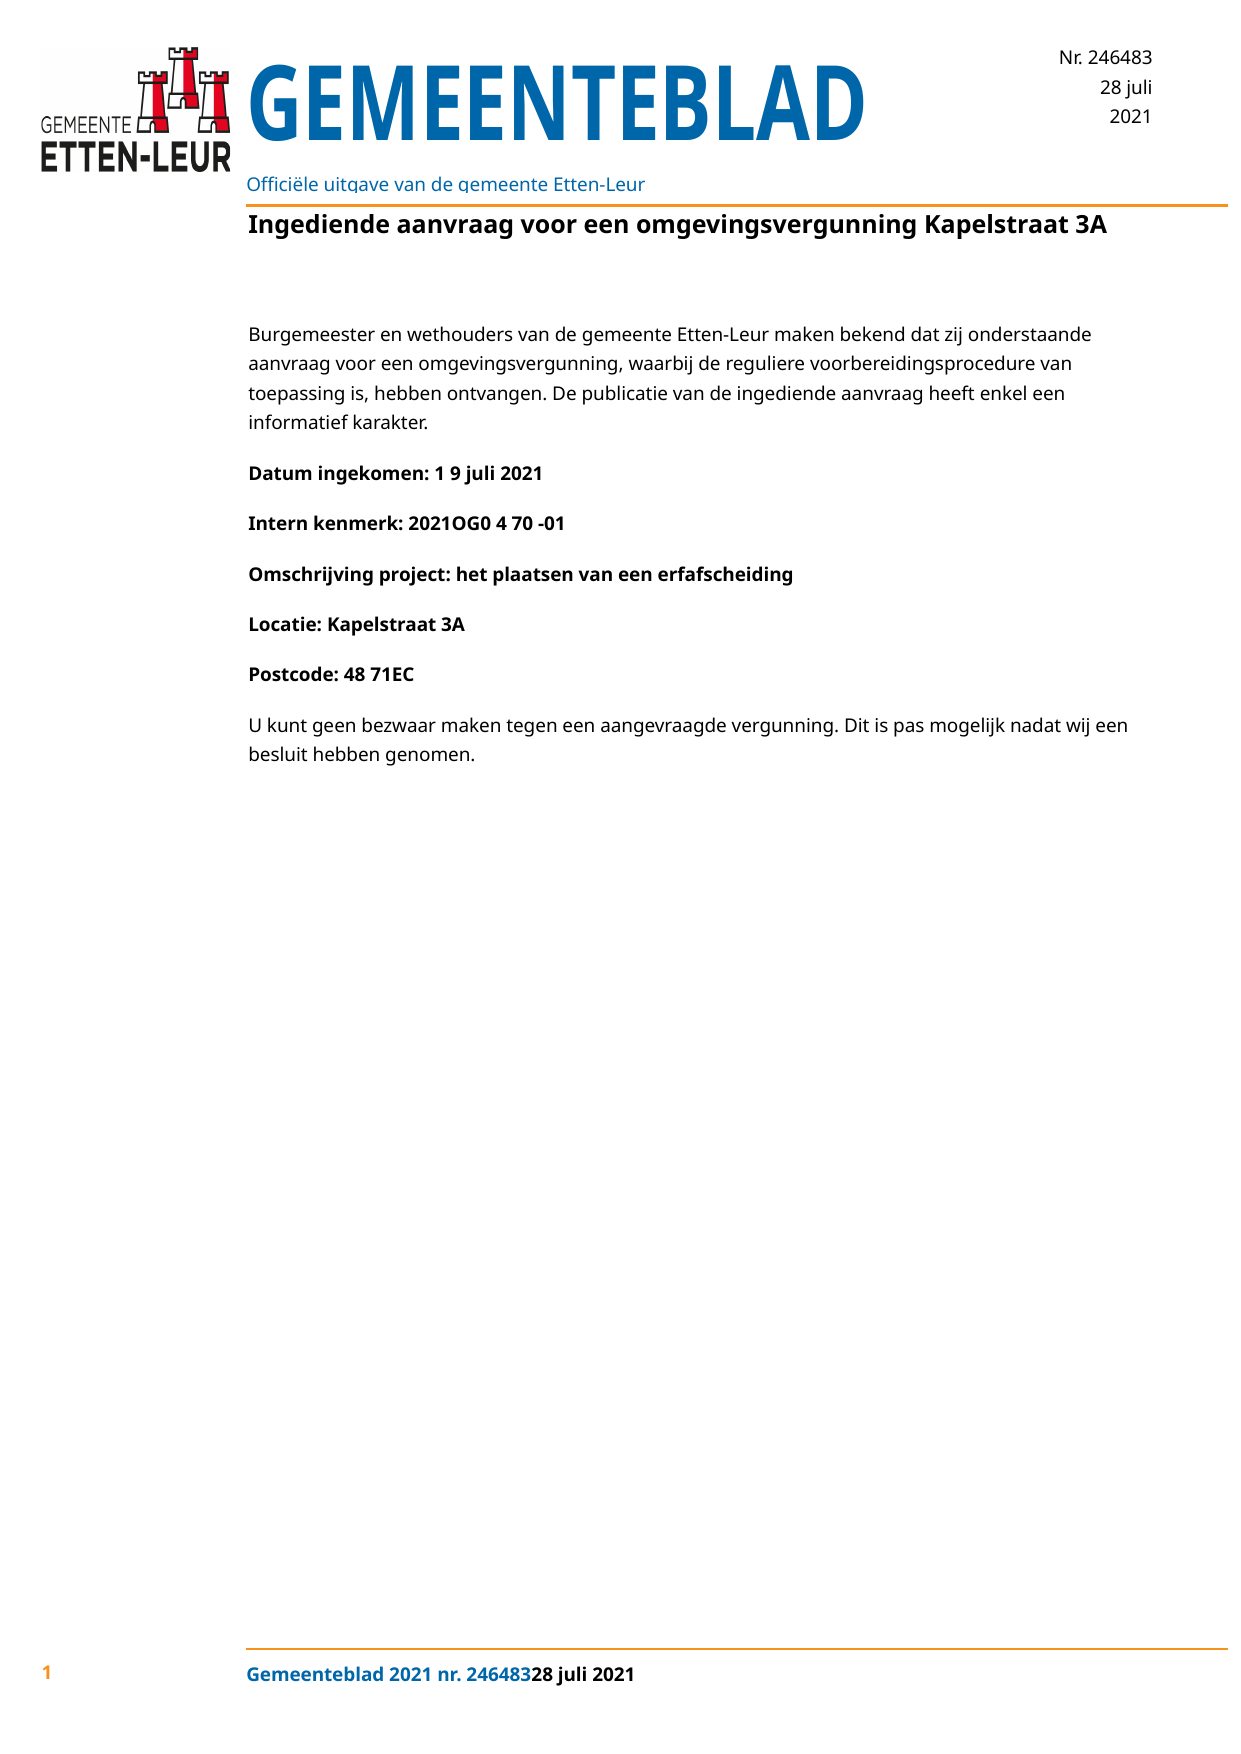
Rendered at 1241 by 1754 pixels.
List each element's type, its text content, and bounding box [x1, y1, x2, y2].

text Datum ingekomen: 1 9 juli 2021 [248, 460, 1152, 486]
text Ingediende aanvraag voor een omgevingsvergunning Kapelstraat 3A [248, 207, 1152, 241]
text Omschrijving project: het plaatsen van een erfafscheiding [248, 561, 1152, 586]
picture [41, 47, 231, 172]
text Burgemeester en wethouders van de gemeente Etten-Leur maken bekend dat zij onderstaande aanvraag voor een omgevingsvergunning, waarbij de reguliere voorbereidingsprocedure van toepassing is, hebben ontvangen. De publicatie van de ingediende aanvraag heeft enkel een informatief karakter. [248, 321, 1152, 435]
text Intern kenmerk: 2021OG0 4 70 -01 [248, 510, 1152, 536]
text U kunt geen bezwaar maken tegen een aangevraagde vergunning. Dit is pas mogelijk nadat wij een besluit hebben genomen. [248, 712, 1152, 767]
text Locatie: Kapelstraat 3A [248, 611, 1152, 637]
text Postcode: 48 71EC [248, 662, 1152, 687]
